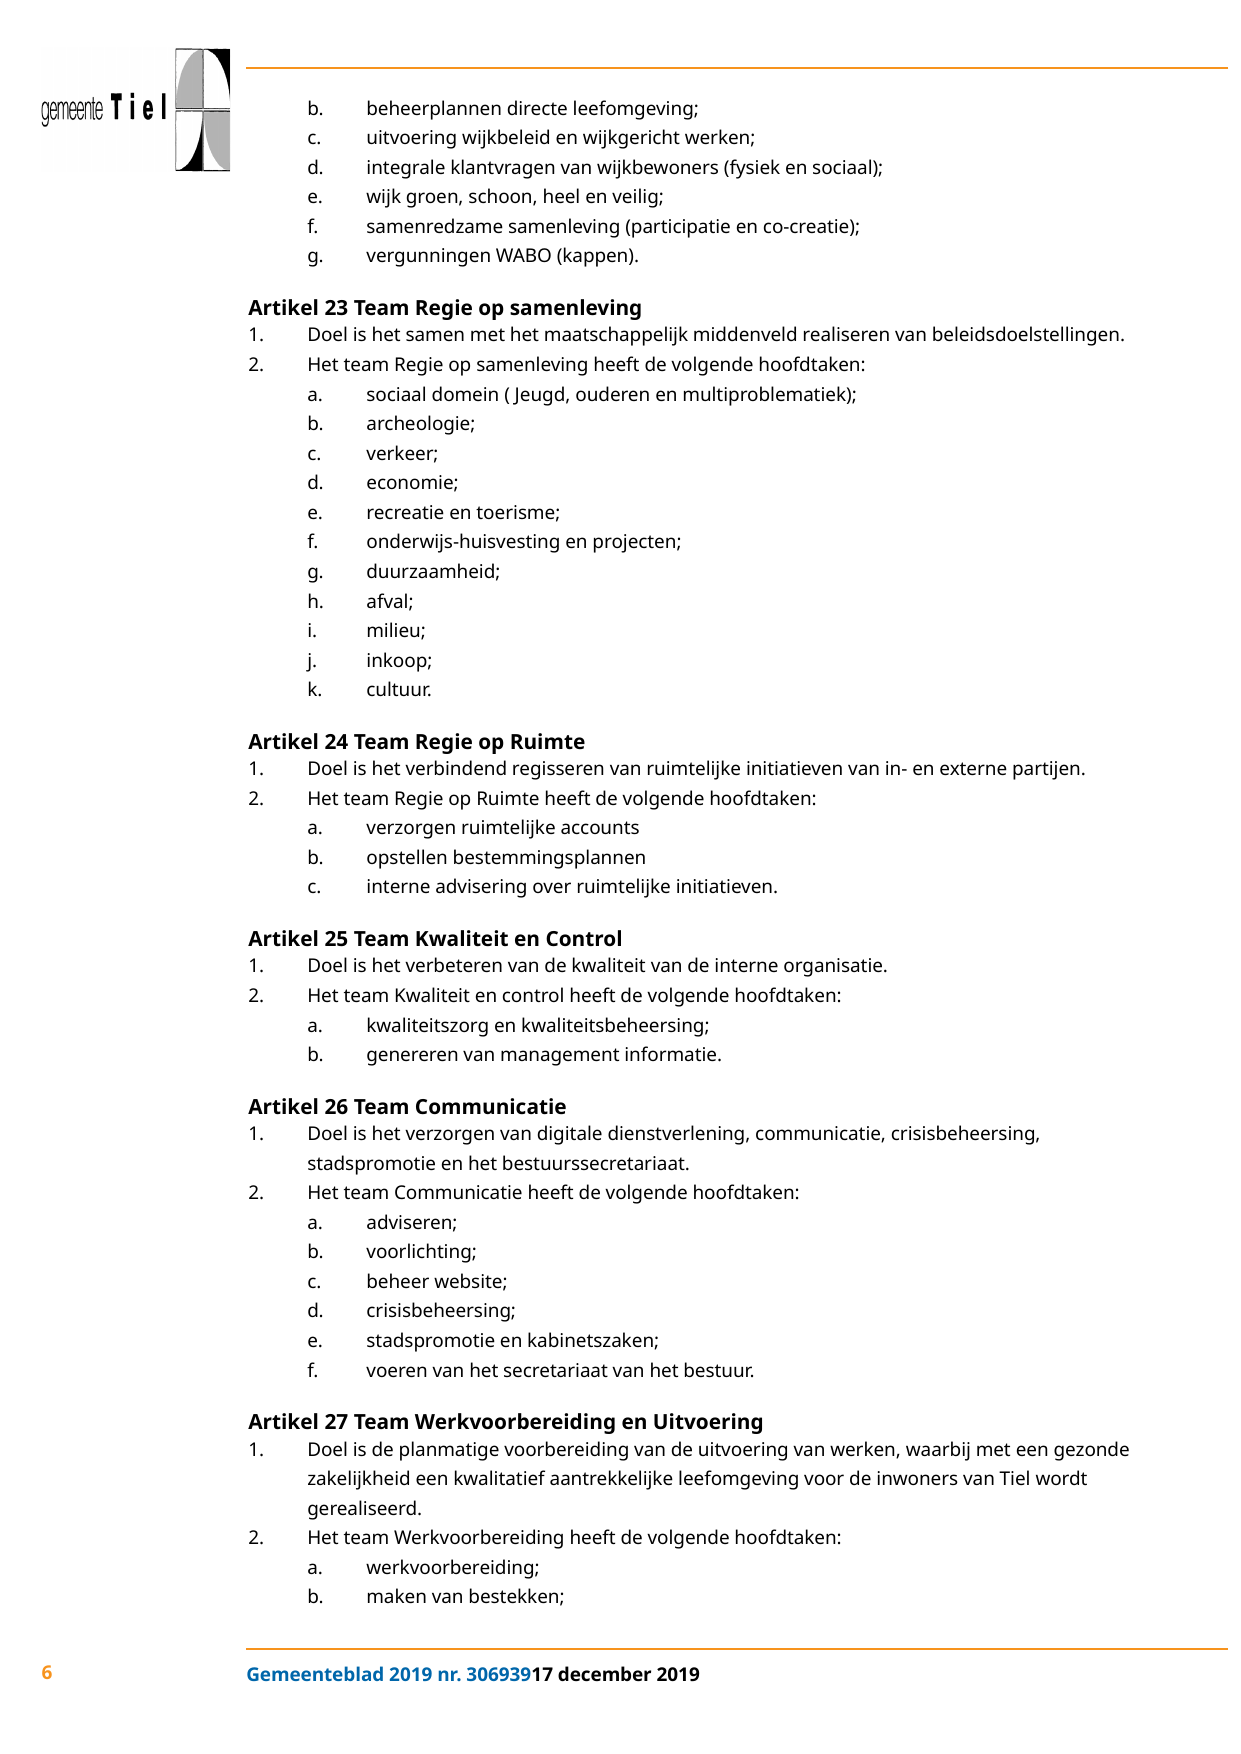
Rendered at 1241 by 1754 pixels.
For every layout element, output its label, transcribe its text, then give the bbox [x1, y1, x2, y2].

text Artikel 25 Team Kwaliteit en Control [248, 924, 1152, 953]
list beheer website; [307, 1268, 1152, 1294]
list archeologie; [307, 410, 1152, 436]
text Artikel 26 Team Communicatie [248, 1092, 1152, 1120]
list verzorgen ruimtelijke accounts [307, 814, 1152, 840]
list Het team Communicatie heeft de volgende hoofdtaken: [248, 1179, 1152, 1205]
list Doel is het samen met het maatschappelijk middenveld realiseren van beleidsdoelstellingen. [248, 322, 1152, 347]
list duurzaamheid; [307, 558, 1152, 584]
list opstellen bestemmingsplannen [307, 844, 1152, 870]
list Het team Regie op Ruimte heeft de volgende hoofdtaken: [248, 785, 1152, 811]
text Artikel 23 Team Regie op samenleving [248, 293, 1152, 322]
list voeren van het secretariaat van het bestuur. [307, 1357, 1152, 1383]
list maken van bestekken; [307, 1584, 1152, 1609]
text Artikel 24 Team Regie op Ruimte [248, 727, 1152, 755]
list onderwijs-huisvesting en projecten; [307, 529, 1152, 554]
list kwaliteitszorg en kwaliteitsbeheersing; [307, 1012, 1152, 1037]
list Doel is het verbindend regisseren van ruimtelijke initiatieven van in- en externe partijen. [248, 755, 1152, 781]
list vergunningen WABO (kappen). [307, 243, 1152, 268]
list cultuur. [307, 677, 1152, 702]
list Het team Kwaliteit en control heeft de volgende hoofdtaken: [248, 982, 1152, 1008]
list adviseren; [307, 1209, 1152, 1235]
list sociaal domein ( Jeugd, ouderen en multiproblematiek); [307, 381, 1152, 406]
list verkeer; [307, 440, 1152, 466]
list crisisbeheersing; [307, 1298, 1152, 1323]
list Het team Regie op samenleving heeft de volgende hoofdtaken: [248, 351, 1152, 377]
list uitvoering wijkbeleid en wijkgericht werken; [307, 124, 1152, 150]
list beheerplannen directe leefomgeving; [307, 95, 1152, 121]
list werkvoorbereiding; [307, 1554, 1152, 1580]
list integrale klantvragen van wijkbewoners (fysiek en sociaal); [307, 154, 1152, 180]
list samenredzame samenleving (participatie en co-creatie); [307, 213, 1152, 239]
picture [41, 47, 231, 172]
list stadspromotie en kabinetszaken; [307, 1327, 1152, 1353]
list Doel is de planmatige voorbereiding van de uitvoering van werken, waarbij met een gezonde zakelijkheid een kwalitatief aantrekkelijke leefomgeving voor de inwoners van Tiel wordt gerealiseerd. [248, 1436, 1152, 1521]
list afval; [307, 588, 1152, 613]
list recreatie en toerisme; [307, 499, 1152, 525]
list milieu; [307, 617, 1152, 643]
list economie; [307, 469, 1152, 495]
list interne advisering over ruimtelijke initiatieven. [307, 874, 1152, 899]
list inkoop; [307, 647, 1152, 673]
list Doel is het verzorgen van digitale dienstverlening, communicatie, crisisbeheersing, stadspromotie en het bestuurssecretariaat. [248, 1120, 1152, 1176]
list genereren van management informatie. [307, 1041, 1152, 1067]
list Doel is het verbeteren van de kwaliteit van de interne organisatie. [248, 953, 1152, 978]
list wijk groen, schoon, heel en veilig; [307, 183, 1152, 209]
list voorlichting; [307, 1238, 1152, 1264]
list Het team Werkvoorbereiding heeft de volgende hoofdtaken: [248, 1524, 1152, 1550]
text Artikel 27 Team Werkvoorbereiding en Uitvoering [248, 1407, 1152, 1436]
